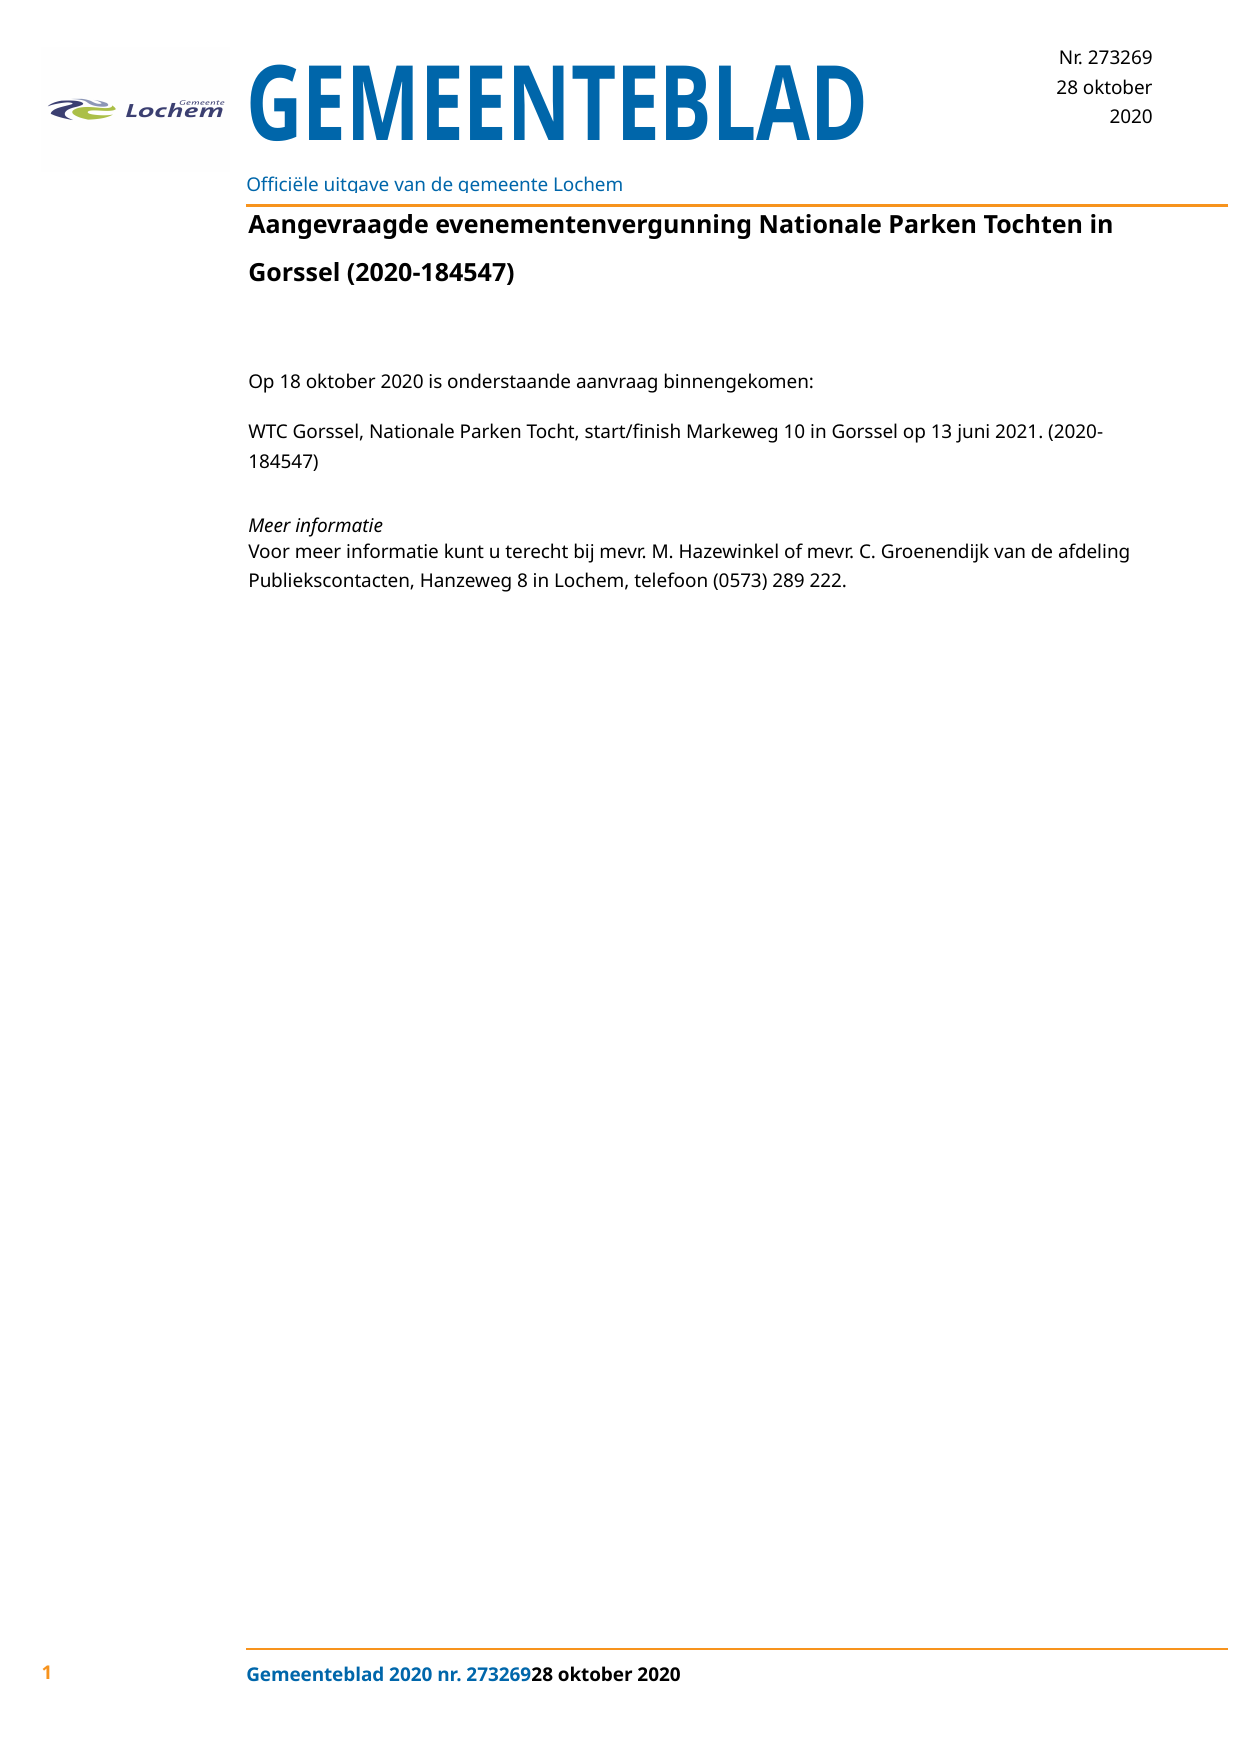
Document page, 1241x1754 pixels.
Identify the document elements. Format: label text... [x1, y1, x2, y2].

text Aangevraagde evenementenvergunning Nationale Parken Tochten in Gorssel (2020-184547) [248, 207, 1152, 288]
picture [41, 47, 231, 172]
text Op 18 oktober 2020 is onderstaande aanvraag binnengekomen: [248, 368, 1152, 394]
text WTC Gorssel, Nationale Parken Tocht, start/finish Markeweg 10 in Gorssel op 13 juni 2021. (2020-184547) [248, 419, 1152, 474]
text Voor meer informatie kunt u terecht bij mevr. M. Hazewinkel of mevr. C. Groenendijk van de afdeling Publiekscontacten, Hanzeweg 8 in Lochem, telefoon (0573) 289 222. [248, 538, 1152, 593]
text Meer informatie [248, 512, 1152, 538]
